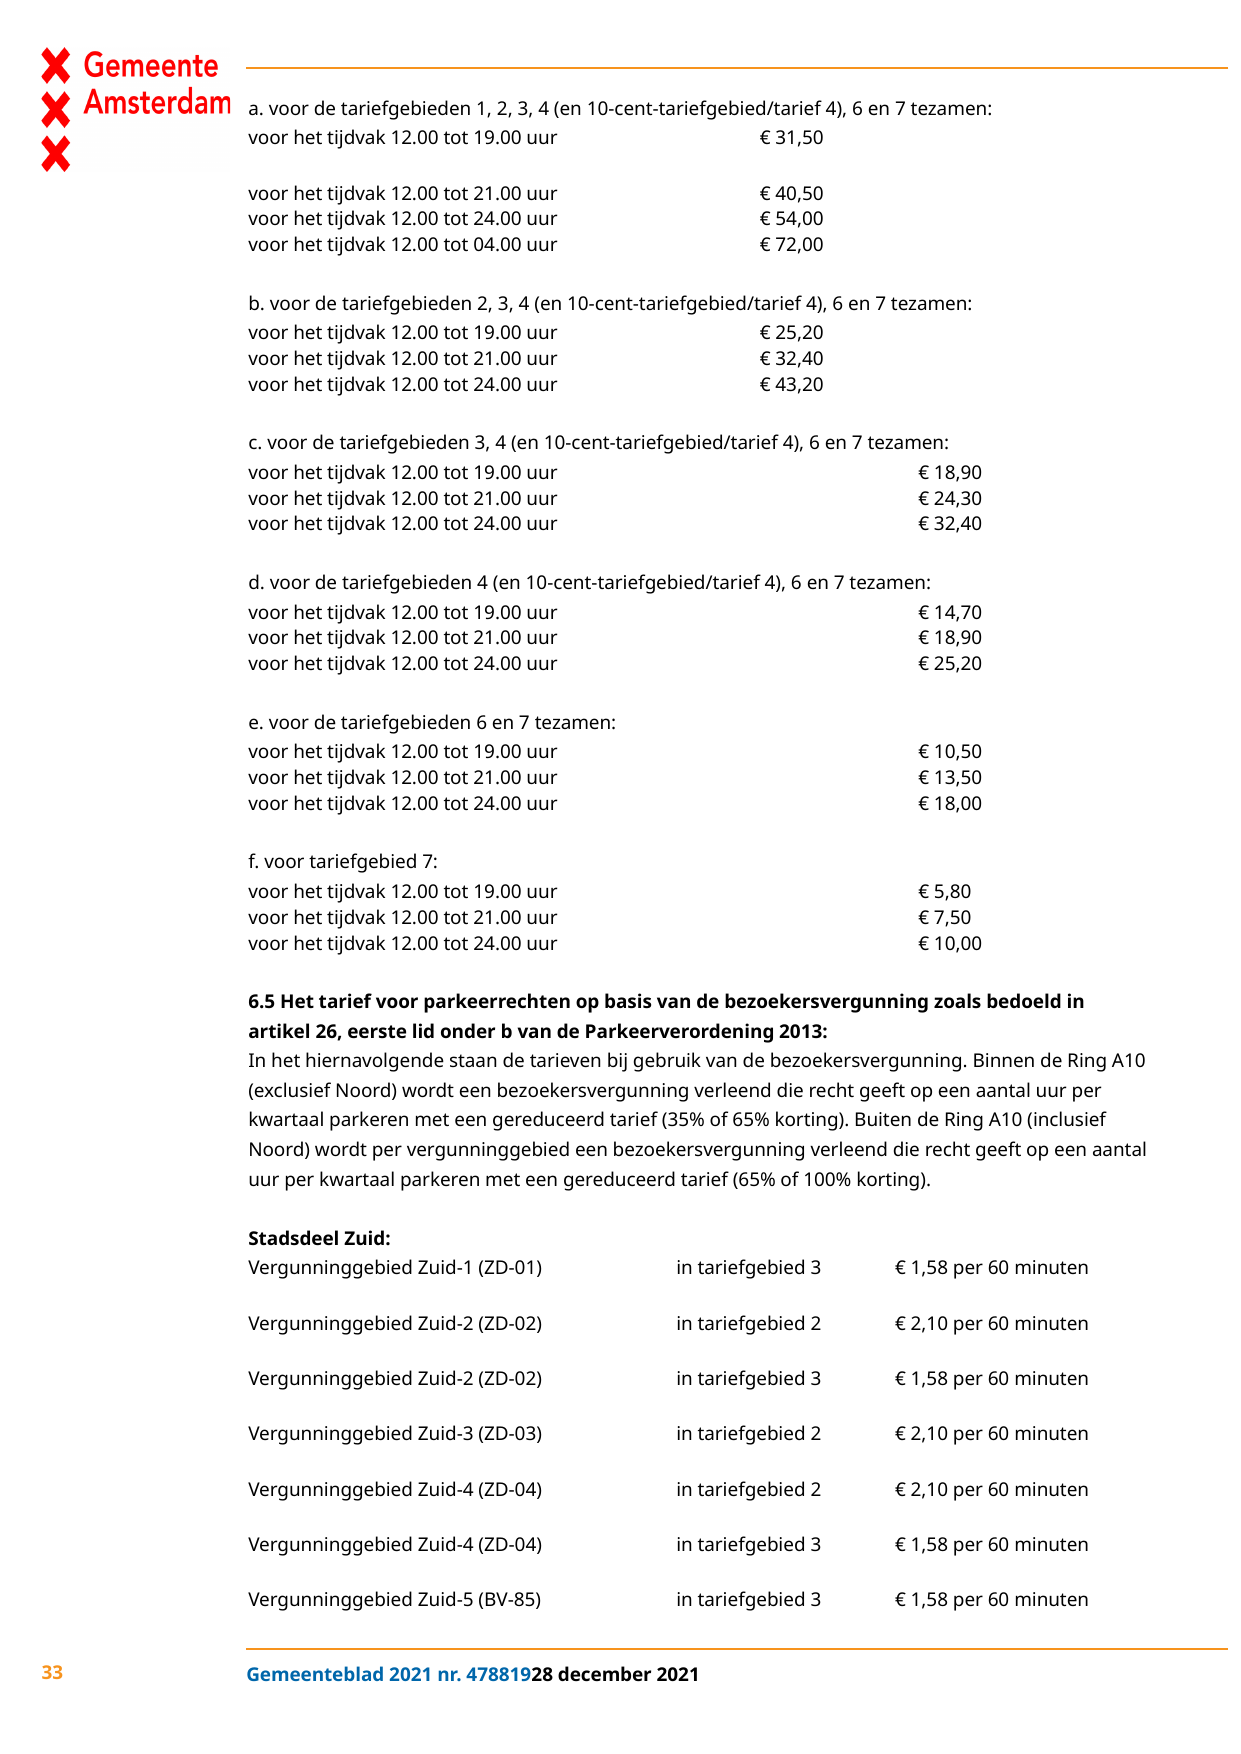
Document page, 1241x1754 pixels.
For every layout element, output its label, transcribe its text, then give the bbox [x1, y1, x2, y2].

table_header € 25,20 [760, 320, 1152, 345]
table_cell € 72,00 [760, 231, 1152, 257]
table_cell Vergunninggebied Zuid-2 (ZD-02) [248, 1365, 676, 1421]
table_cell voor het tijdvak 12.00 tot 21.00 uur [248, 764, 918, 790]
text e. voor de tariefgebieden 6 en 7 tezamen: [248, 709, 1152, 734]
text b. voor de tariefgebieden 2, 3, 4 (en 10-cent-tariefgebied/tarief 4), 6 en 7 tezamen: [248, 290, 1152, 316]
table_header voor het tijdvak 12.00 tot 19.00 uur [248, 459, 918, 485]
table_cell Vergunninggebied Zuid-3 (ZD-03) [248, 1421, 676, 1476]
table_cell € 13,50 [918, 764, 1152, 790]
table_header voor het tijdvak 12.00 tot 19.00 uur [248, 320, 759, 345]
table_cell Vergunninggebied Zuid-5 (BV-85) [248, 1586, 676, 1612]
table_header voor het tijdvak 12.00 tot 19.00 uur [248, 125, 759, 180]
table_cell voor het tijdvak 12.00 tot 21.00 uur [248, 625, 918, 650]
table_cell in tariefgebied 3 [676, 1365, 895, 1421]
text f. voor tariefgebied 7: [248, 848, 1152, 874]
table_cell voor het tijdvak 12.00 tot 24.00 uur [248, 371, 759, 397]
table_cell Vergunninggebied Zuid-4 (ZD-04) [248, 1531, 676, 1586]
table_cell € 43,20 [760, 371, 1152, 397]
table_cell € 10,00 [918, 930, 1152, 955]
picture [41, 47, 231, 172]
text Stadsdeel Zuid: [248, 1225, 1152, 1251]
table_cell Vergunninggebied Zuid-4 (ZD-04) [248, 1476, 676, 1531]
table_cell € 1,58 per 60 minuten [895, 1531, 1152, 1586]
text a. voor de tariefgebieden 1, 2, 3, 4 (en 10-cent-tariefgebied/tarief 4), 6 en 7 tezamen: [248, 95, 1152, 121]
table_header voor het tijdvak 12.00 tot 19.00 uur [248, 739, 918, 764]
table_cell voor het tijdvak 12.00 tot 24.00 uur [248, 511, 918, 536]
table_cell € 25,20 [918, 650, 1152, 676]
text In het hiernavolgende staan de tarieven bij gebruik van de bezoekersvergunning. Binnen de Ring A10 (exclusief Noord) wordt een bezoekersvergunning verleend die recht geeft op een aantal uur per kwartaal parkeren met een gereduceerd tarief (35% of 65% korting). Buiten de Ring A10 (inclusief Noord) wordt per vergunninggebied een bezoekersvergunning verleend die recht geeft op een aantal uur per kwartaal parkeren met een gereduceerd tarief (65% of 100% korting). [248, 1047, 1152, 1191]
text 6.5 Het tarief voor parkeerrechten op basis van de bezoekersvergunning zoals bedoeld in artikel 26, eerste lid onder b van de Parkeerverordening 2013: [248, 988, 1152, 1043]
table_header € 14,70 [918, 599, 1152, 624]
table_cell voor het tijdvak 12.00 tot 04.00 uur [248, 231, 759, 257]
table_cell € 40,50 [760, 180, 1152, 206]
table_cell in tariefgebied 3 [676, 1531, 895, 1586]
table_cell voor het tijdvak 12.00 tot 21.00 uur [248, 345, 759, 371]
table_cell € 32,40 [760, 345, 1152, 371]
table_header € 10,50 [918, 739, 1152, 764]
table_cell voor het tijdvak 12.00 tot 24.00 uur [248, 650, 918, 676]
table_cell in tariefgebied 2 [676, 1476, 895, 1531]
table_cell € 1,58 per 60 minuten [895, 1365, 1152, 1421]
table_cell € 2,10 per 60 minuten [895, 1421, 1152, 1476]
table_cell in tariefgebied 2 [676, 1310, 895, 1365]
table_header € 18,90 [918, 459, 1152, 485]
table_header € 1,58 per 60 minuten [895, 1255, 1152, 1310]
text c. voor de tariefgebieden 3, 4 (en 10-cent-tariefgebied/tarief 4), 6 en 7 tezamen: [248, 429, 1152, 455]
table_cell € 2,10 per 60 minuten [895, 1476, 1152, 1531]
table_cell in tariefgebied 3 [676, 1586, 895, 1612]
text d. voor de tariefgebieden 4 (en 10-cent-tariefgebied/tarief 4), 6 en 7 tezamen: [248, 569, 1152, 595]
table_cell voor het tijdvak 12.00 tot 21.00 uur [248, 485, 918, 511]
table_cell voor het tijdvak 12.00 tot 24.00 uur [248, 790, 918, 816]
table_header voor het tijdvak 12.00 tot 19.00 uur [248, 599, 918, 624]
table_cell € 7,50 [918, 904, 1152, 930]
table_cell € 18,90 [918, 625, 1152, 650]
table_cell voor het tijdvak 12.00 tot 24.00 uur [248, 930, 918, 955]
table_cell voor het tijdvak 12.00 tot 21.00 uur [248, 904, 918, 930]
table_cell in tariefgebied 2 [676, 1421, 895, 1476]
table_header voor het tijdvak 12.00 tot 19.00 uur [248, 878, 918, 904]
table_cell € 18,00 [918, 790, 1152, 816]
table_cell € 1,58 per 60 minuten [895, 1586, 1152, 1612]
table_header in tariefgebied 3 [676, 1255, 895, 1310]
table_cell € 54,00 [760, 206, 1152, 231]
table_cell € 2,10 per 60 minuten [895, 1310, 1152, 1365]
table_cell voor het tijdvak 12.00 tot 24.00 uur [248, 206, 759, 231]
table_header € 31,50 [760, 125, 1152, 180]
table_cell Vergunninggebied Zuid-2 (ZD-02) [248, 1310, 676, 1365]
table_cell € 24,30 [918, 485, 1152, 511]
table_cell € 32,40 [918, 511, 1152, 536]
table_header Vergunninggebied Zuid-1 (ZD-01) [248, 1255, 676, 1310]
table_header € 5,80 [918, 878, 1152, 904]
table_cell voor het tijdvak 12.00 tot 21.00 uur [248, 180, 759, 206]
